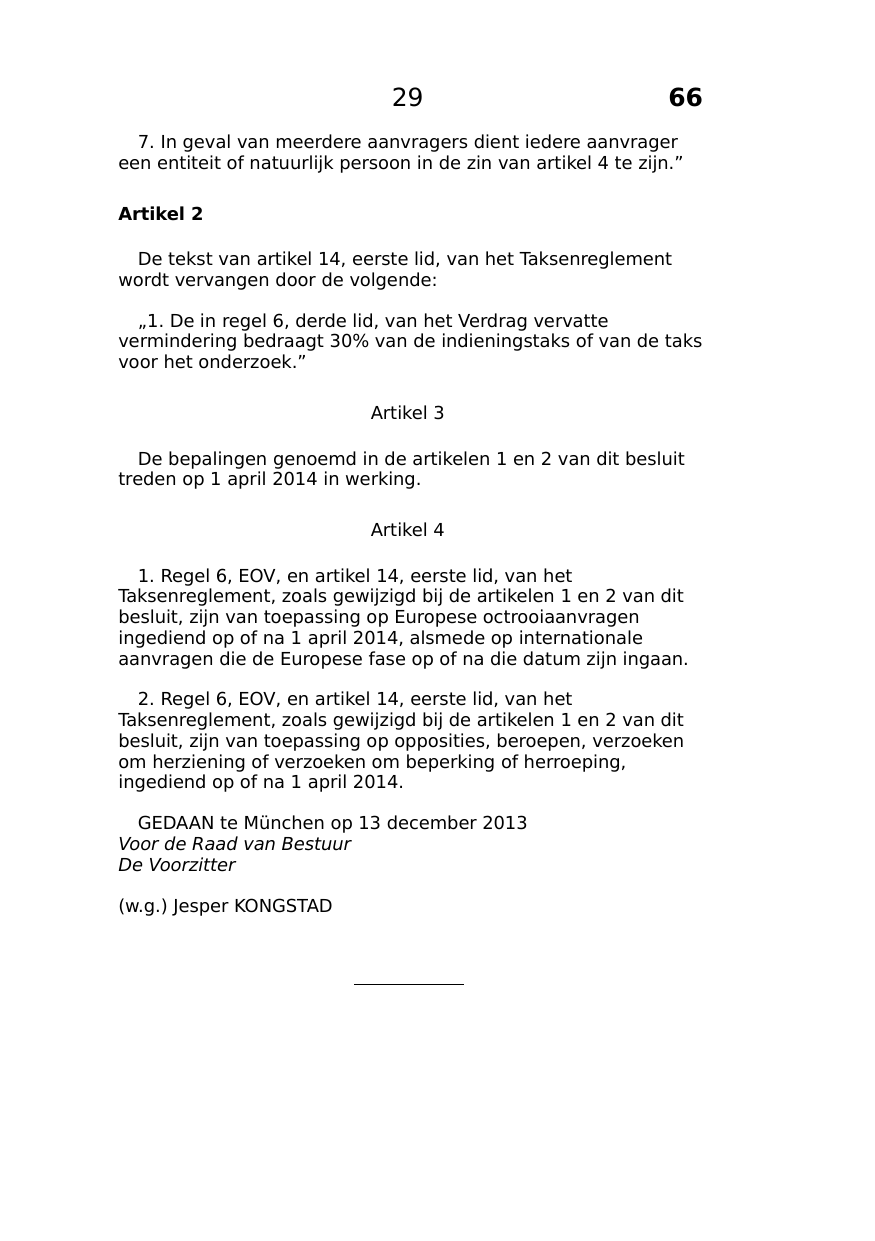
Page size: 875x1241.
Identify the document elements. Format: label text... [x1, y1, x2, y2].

subtitle Artikel 3 [118, 403, 703, 423]
text 1. Regel 6, EOV, en artikel 14, eerste lid, van het Taksenreglement, zoals gewijzigd bij de artikelen 1 en 2 van dit besluit, zijn van toepassing op Europese octrooiaanvragen ingediend op of na 1 april 2014, alsmede op internationale aanvragen die de Europese fase op of na die datum zijn ingaan. [118, 566, 703, 669]
text Voor de Raad van Bestuur De Voorzitter (w.g.) Jesper KONGSTAD [118, 834, 703, 917]
text 2. Regel 6, EOV, en artikel 14, eerste lid, van het Taksenreglement, zoals gewijzigd bij de artikelen 1 en 2 van dit besluit, zijn van toepassing op opposities, beroepen, verzoeken om herziening of verzoeken om beperking of herroeping, ingediend op of na 1 april 2014. [118, 689, 703, 793]
text De tekst van artikel 14, eerste lid, van het Taksenreglement wordt vervangen door de volgende: [118, 249, 703, 291]
text 7. In geval van meerdere aanvragers dient iedere aanvrager een entiteit of natuurlijk persoon in de zin van artikel 4 te zijn.” [118, 132, 703, 173]
text De bepalingen genoemd in de artikelen 1 en 2 van dit besluit treden op 1 april 2014 in werking. [118, 448, 703, 490]
text GEDAAN te München op 13 december 2013 [118, 813, 703, 834]
subtitle Artikel 2 [118, 203, 703, 224]
subtitle Artikel 4 [118, 520, 703, 541]
text „1. De in regel 6, derde lid, van het Verdrag vervatte vermindering bedraagt 30% van de indieningstaks of van de taks voor het onderzoek.” [118, 311, 703, 373]
